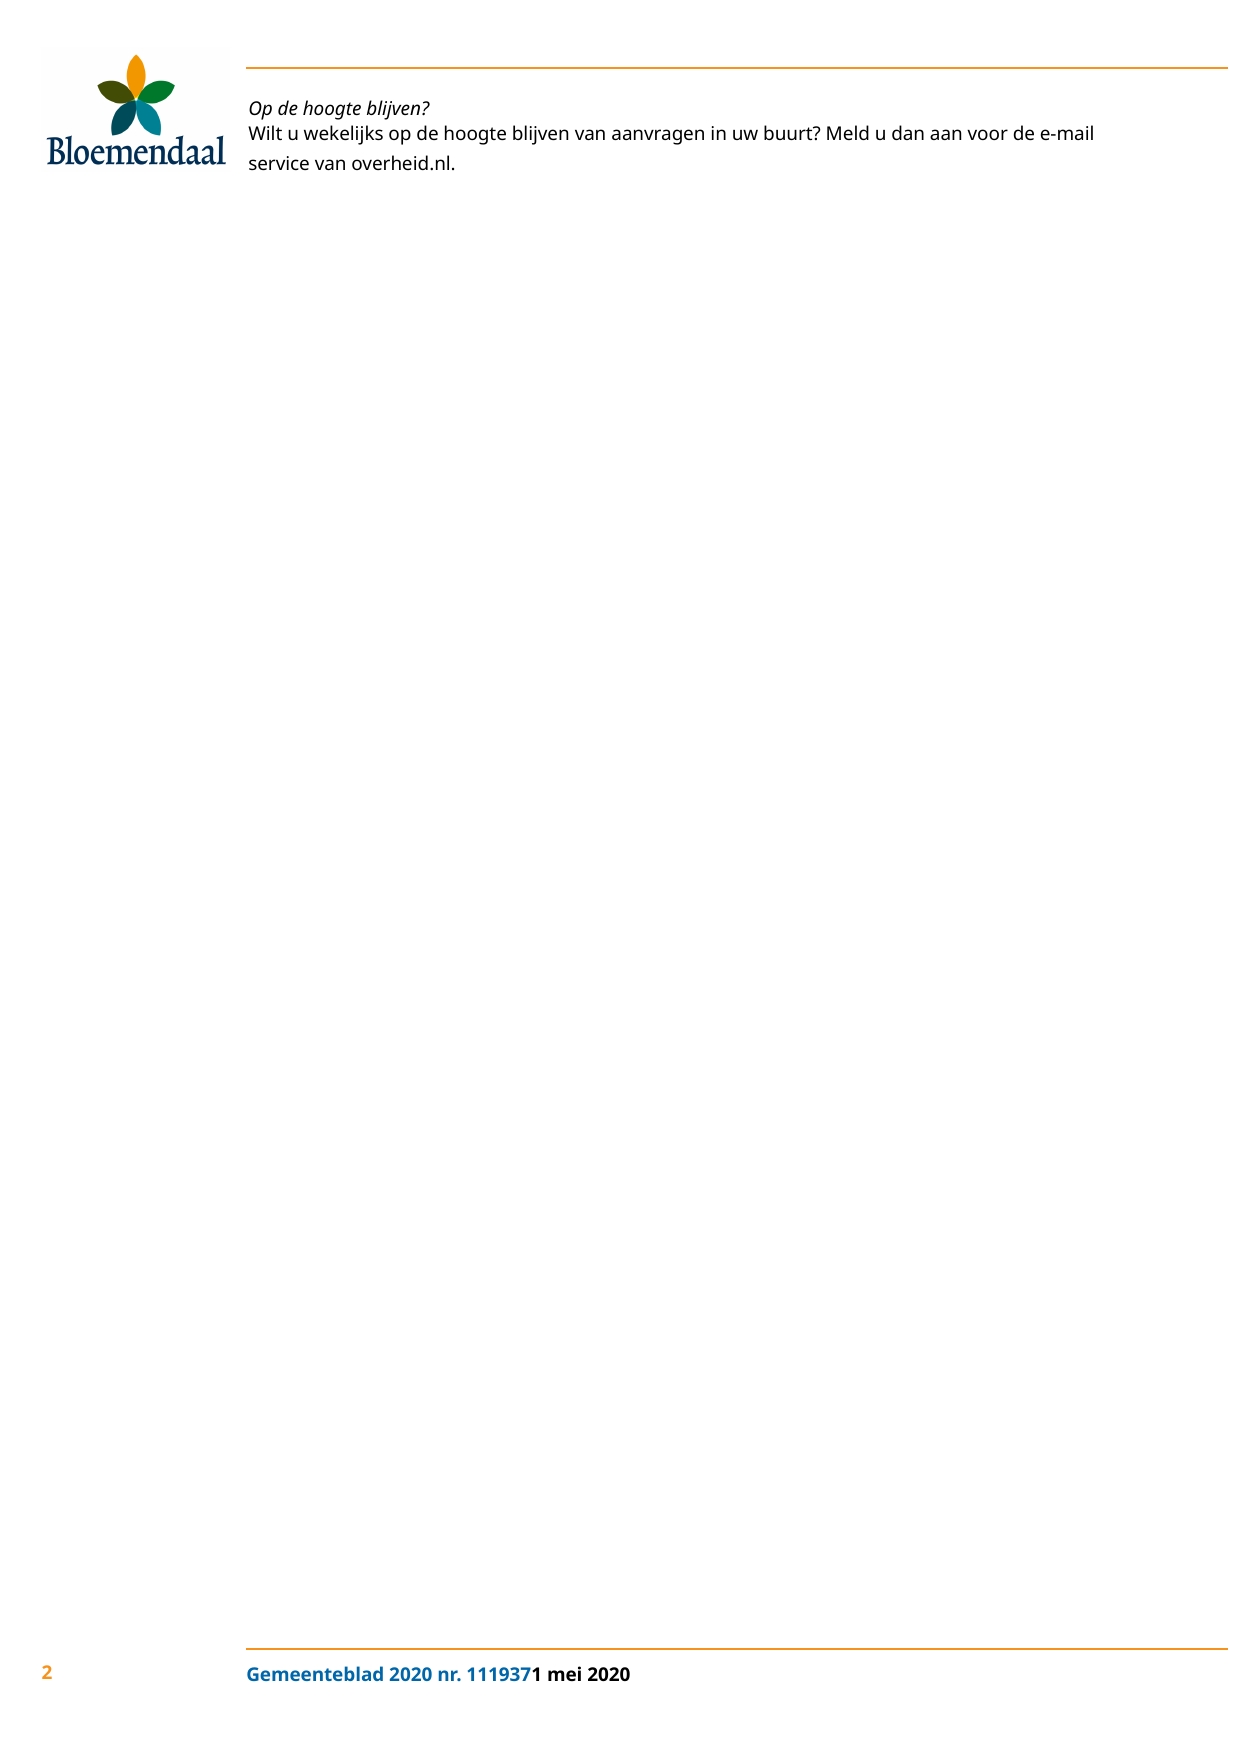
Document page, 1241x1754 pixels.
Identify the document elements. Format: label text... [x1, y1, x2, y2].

picture [41, 47, 231, 172]
text Wilt u wekelijks op de hoogte blijven van aanvragen in uw buurt? Meld u dan aan voor de e-mail service van overheid.nl. [248, 121, 1152, 176]
text Op de hoogte blijven? [248, 95, 1152, 121]
